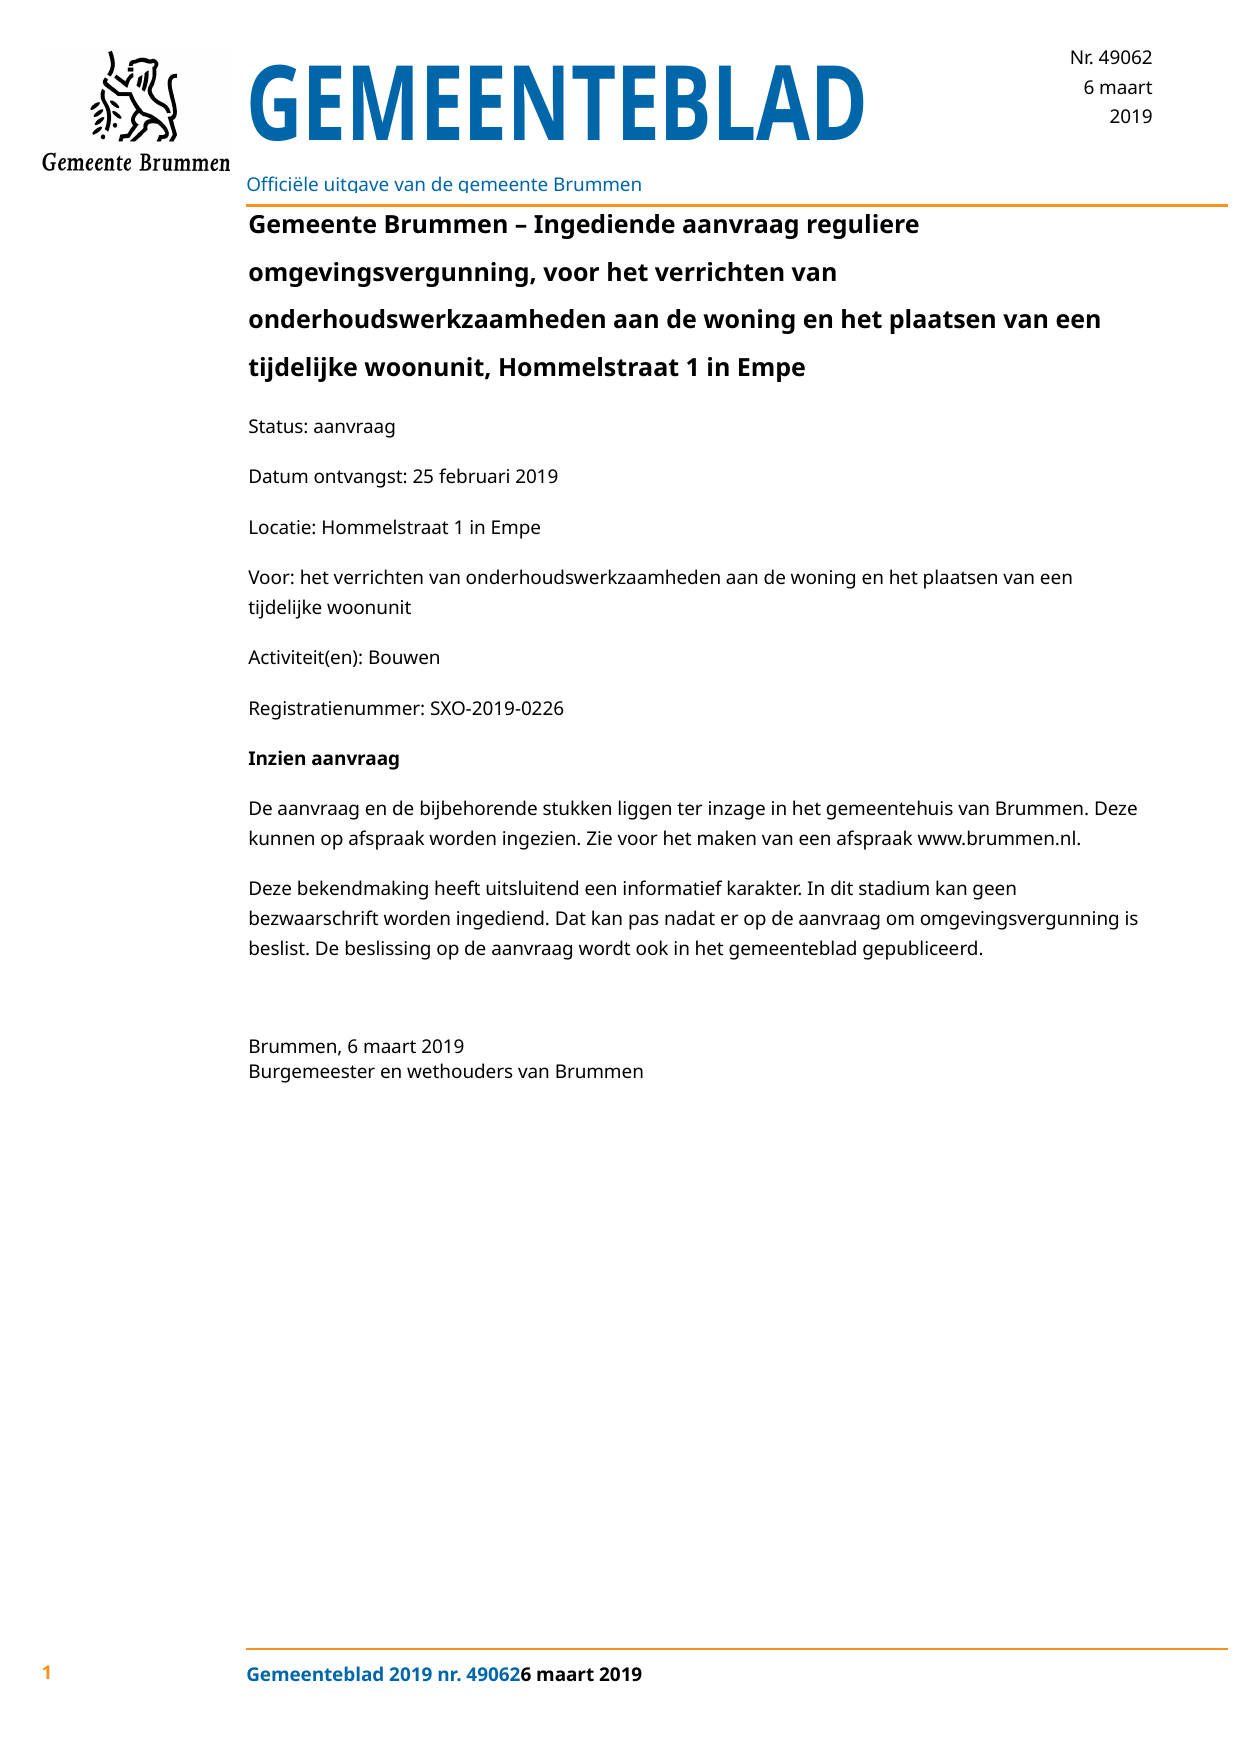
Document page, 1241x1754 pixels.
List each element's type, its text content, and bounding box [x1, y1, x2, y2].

text Datum ontvangst: 25 februari 2019 [248, 463, 1152, 489]
text Brummen, 6 maart 2019 [248, 1033, 1152, 1059]
text Locatie: Hommelstraat 1 in Empe [248, 514, 1152, 540]
text Activiteit(en): Bouwen [248, 644, 1152, 670]
text Registratienummer: SXO-2019-0226 [248, 695, 1152, 721]
text Gemeente Brummen – Ingediende aanvraag reguliere omgevingsvergunning, voor het verrichten van onderhoudswerkzaamheden aan de woning en het plaatsen van een tijdelijke woonunit, Hommelstraat 1 in Empe [248, 207, 1152, 384]
text Burgemeester en wethouders van Brummen [248, 1059, 1152, 1084]
text Status: aanvraag [248, 413, 1152, 439]
text Inzien aanvraag [248, 745, 1152, 771]
picture [41, 47, 231, 172]
text Voor: het verrichten van onderhoudswerkzaamheden aan de woning en het plaatsen van een tijdelijke woonunit [248, 564, 1152, 620]
text De aanvraag en de bijbehorende stukken liggen ter inzage in het gemeentehuis van Brummen. Deze kunnen op afspraak worden ingezien. Zie voor het maken van een afspraak www.brummen.nl. [248, 796, 1152, 851]
text Deze bekendmaking heeft uitsluitend een informatief karakter. In dit stadium kan geen bezwaarschrift worden ingediend. Dat kan pas nadat er op de aanvraag om omgevingsvergunning is beslist. De beslissing op de aanvraag wordt ook in het gemeenteblad gepubliceerd. [248, 876, 1152, 961]
